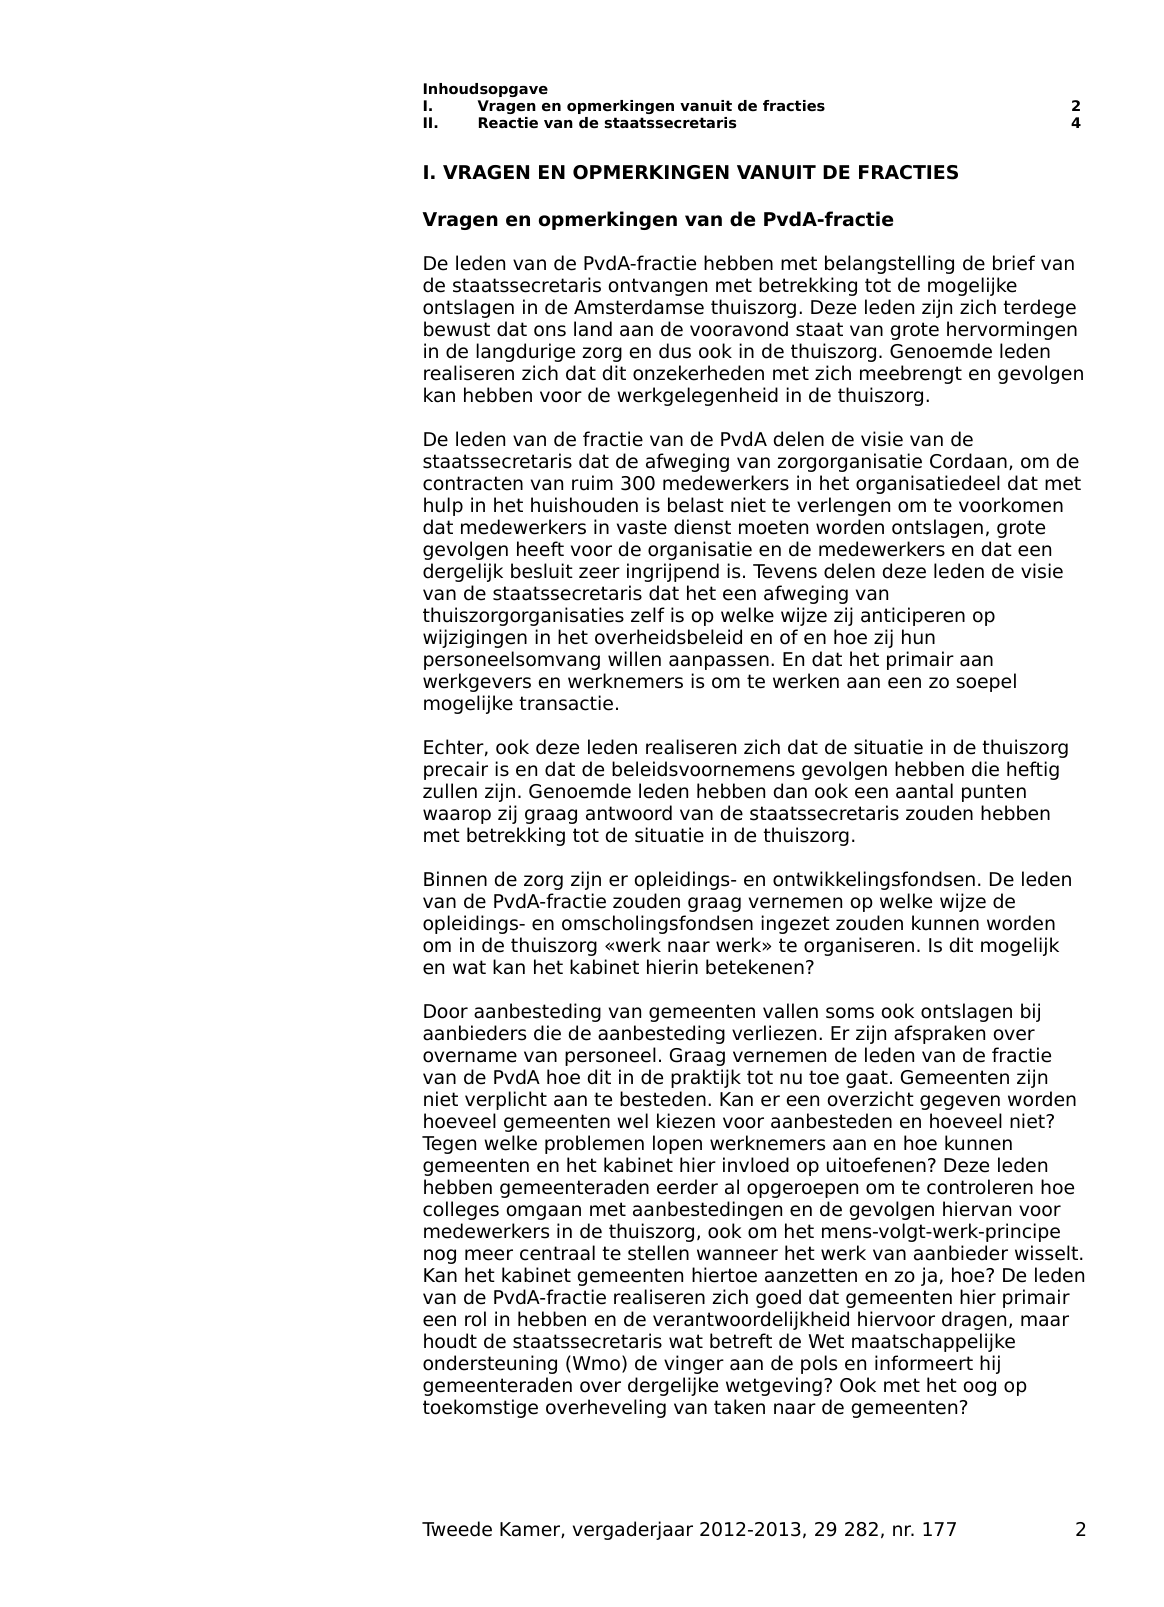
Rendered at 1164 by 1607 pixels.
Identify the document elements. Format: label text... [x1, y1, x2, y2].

table_cell Reactie van de staatssecretaris [471, 115, 971, 132]
table_header Inhoudsopgave [422, 81, 971, 98]
text Echter, ook deze leden realiseren zich dat de situatie in de thuiszorg precair is en dat de beleidsvoornemens gevolgen hebben die heftig zullen zijn. Genoemde leden hebben dan ook een aantal punten waarop zij graag antwoord van de staatssecretaris zouden hebben met betrekking tot de situatie in de thuiszorg. [422, 737, 1087, 847]
text De leden van de PvdA-fractie hebben met belangstelling de brief van de staatssecretaris ontvangen met betrekking tot de mogelijke ontslagen in de Amsterdamse thuiszorg. Deze leden zijn zich terdege bewust dat ons land aan de vooravond staat van grote hervormingen in de langdurige zorg en dus ook in de thuiszorg. Genoemde leden realiseren zich dat dit onzekerheden met zich meebrengt en gevolgen kan hebben voor de werkgelegenheid in de thuiszorg. [422, 253, 1087, 407]
subtitle Vragen en opmerkingen van de PvdA-fractie [422, 209, 1087, 231]
table_cell I. [422, 98, 471, 115]
table_header [971, 81, 1087, 98]
table_cell Vragen en opmerkingen vanuit de fracties [471, 98, 971, 115]
text Binnen de zorg zijn er opleidings- en ontwikkelingsfondsen. De leden van de PvdA-fractie zouden graag vernemen op welke wijze de opleidings- en omscholingsfondsen ingezet zouden kunnen worden om in de thuiszorg «werk naar werk» te organiseren. Is dit mogelijk en wat kan het kabinet hierin betekenen? [422, 869, 1087, 979]
table_cell 2 [971, 98, 1087, 115]
text De leden van de fractie van de PvdA delen de visie van de staatssecretaris dat de afweging van zorgorganisatie Cordaan, om de contracten van ruim 300 medewerkers in het organisatiedeel dat met hulp in het huishouden is belast niet te verlengen om te voorkomen dat medewerkers in vaste dienst moeten worden ontslagen, grote gevolgen heeft voor de organisatie en de medewerkers en dat een dergelijk besluit zeer ingrijpend is. Tevens delen deze leden de visie van de staatssecretaris dat het een afweging van thuiszorgorganisaties zelf is op welke wijze zij anticiperen op wijzigingen in het overheidsbeleid en of en hoe zij hun personeelsomvang willen aanpassen. En dat het primair aan werkgevers en werknemers is om te werken aan een zo soepel mogelijke transactie. [422, 429, 1087, 715]
text Door aanbesteding van gemeenten vallen soms ook ontslagen bij aanbieders die de aanbesteding verliezen. Er zijn afspraken over overname van personeel. Graag vernemen de leden van de fractie van de PvdA hoe dit in de praktijk tot nu toe gaat. Gemeenten zijn niet verplicht aan te besteden. Kan er een overzicht gegeven worden hoeveel gemeenten wel kiezen voor aanbesteden en hoeveel niet? Tegen welke problemen lopen werknemers aan en hoe kunnen gemeenten en het kabinet hier invloed op uitoefenen? Deze leden hebben gemeenteraden eerder al opgeroepen om te controleren hoe colleges omgaan met aanbestedingen en de gevolgen hiervan voor medewerkers in de thuiszorg, ook om het mens-volgt-werk-principe nog meer centraal te stellen wanneer het werk van aanbieder wisselt. Kan het kabinet gemeenten hiertoe aanzetten en zo ja, hoe? De leden van de PvdA-fractie realiseren zich goed dat gemeenten hier primair een rol in hebben en de verantwoordelijkheid hiervoor dragen, maar houdt de staatssecretaris wat betreft de Wet maatschappelijke ondersteuning (Wmo) de vinger aan de pols en informeert hij gemeenteraden over dergelijke wetgeving? Ook met het oog op toekomstige overheveling van taken naar de gemeenten? [422, 1001, 1087, 1419]
table_cell 4 [971, 115, 1087, 132]
subtitle I. VRAGEN EN OPMERKINGEN VANUIT DE FRACTIES [422, 162, 1087, 184]
table_cell II. [422, 115, 471, 132]
